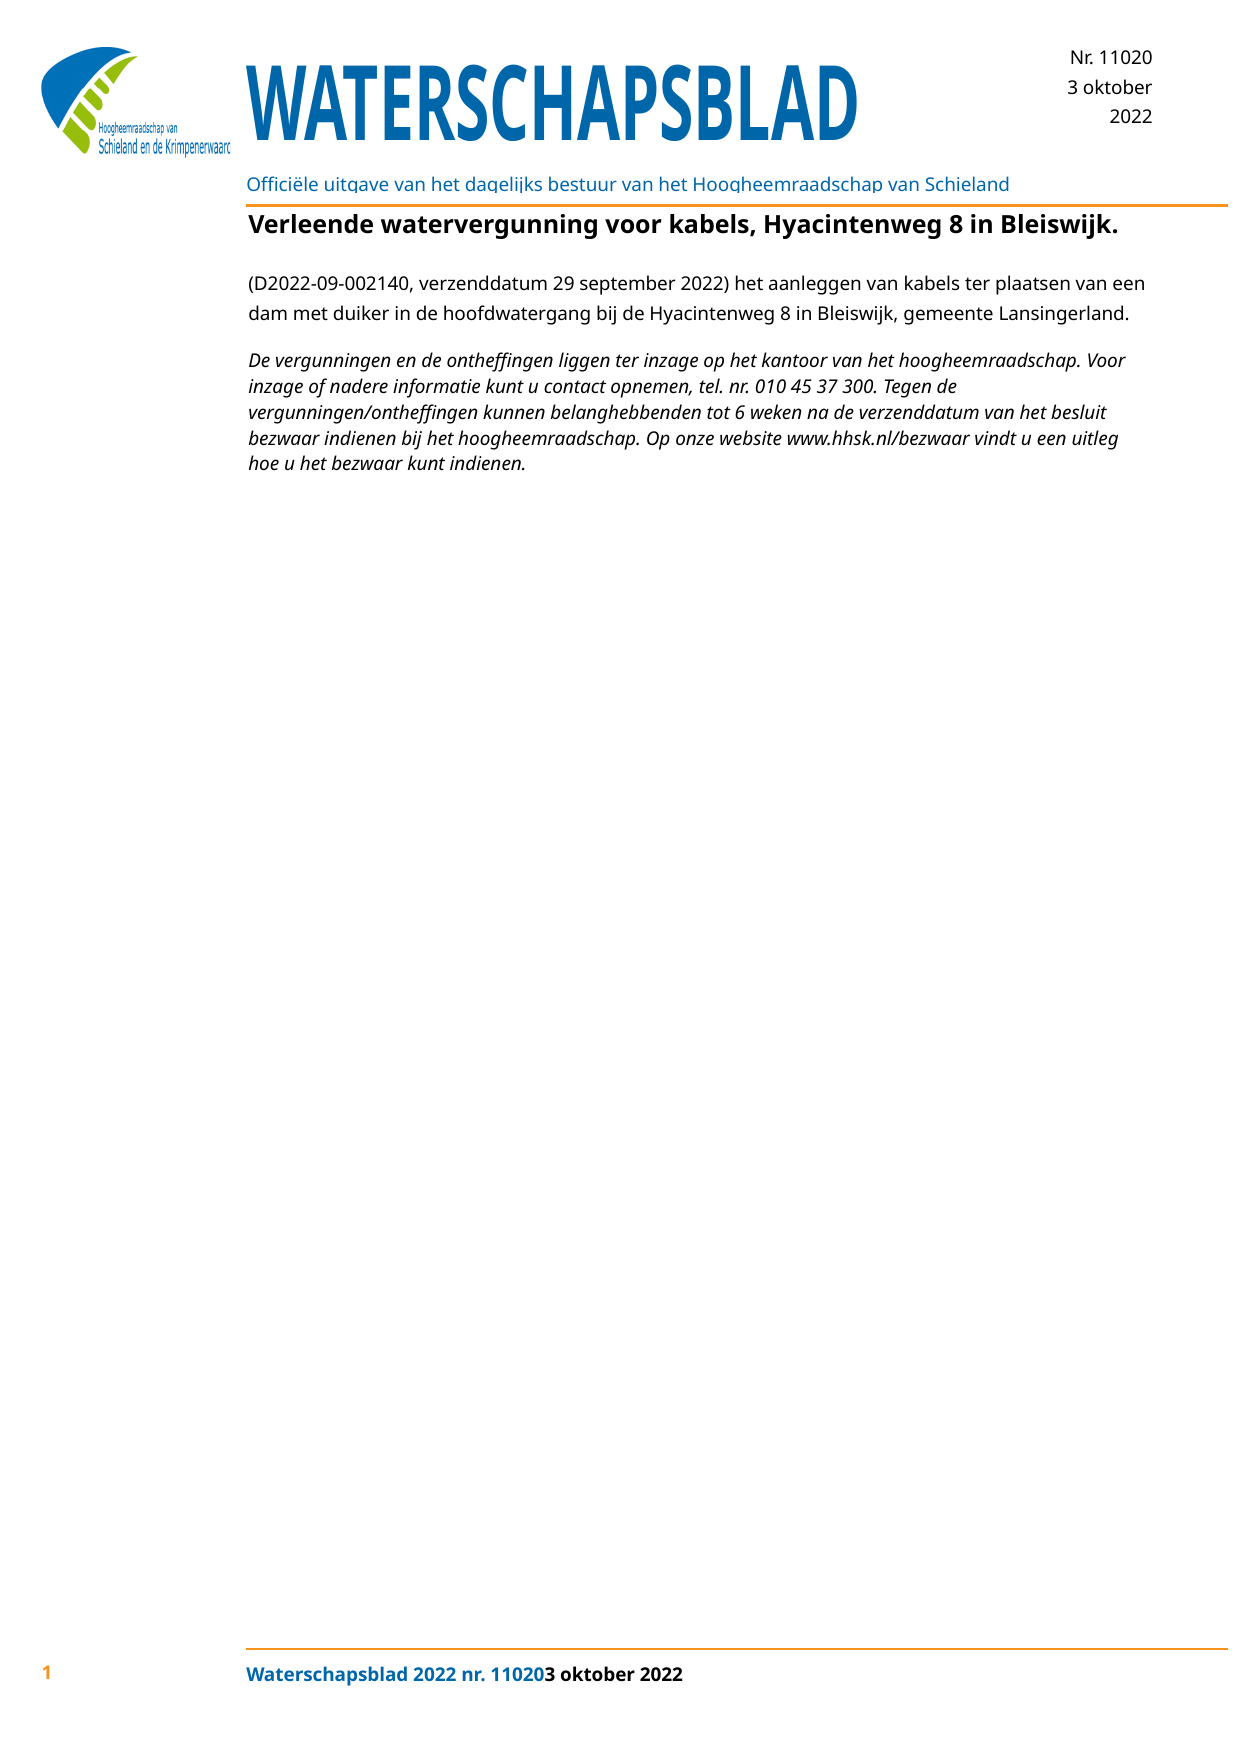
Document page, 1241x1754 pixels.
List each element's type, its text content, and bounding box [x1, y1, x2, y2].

text (D2022-09-002140, verzenddatum 29 september 2022) het aanleggen van kabels ter plaatsen van een dam met duiker in de hoofdwatergang bij de Hyacintenweg 8 in Bleiswijk, gemeente Lansingerland. [248, 270, 1152, 326]
text Verleende watervergunning voor kabels, Hyacintenweg 8 in Bleiswijk. [248, 207, 1152, 241]
picture [41, 47, 231, 172]
text De vergunningen en de ontheffingen liggen ter inzage op het kantoor van het hoogheemraadschap. Voor inzage of nadere informatie kunt u contact opnemen, tel. nr. 010 45 37 300. Tegen de vergunningen/ontheffingen kunnen belanghebbenden tot 6 weken na de verzenddatum van het besluit bezwaar indienen bij het hoogheemraadschap. Op onze website www.hhsk.nl/bezwaar vindt u een uitleg hoe u het bezwaar kunt indienen. [248, 348, 1152, 476]
